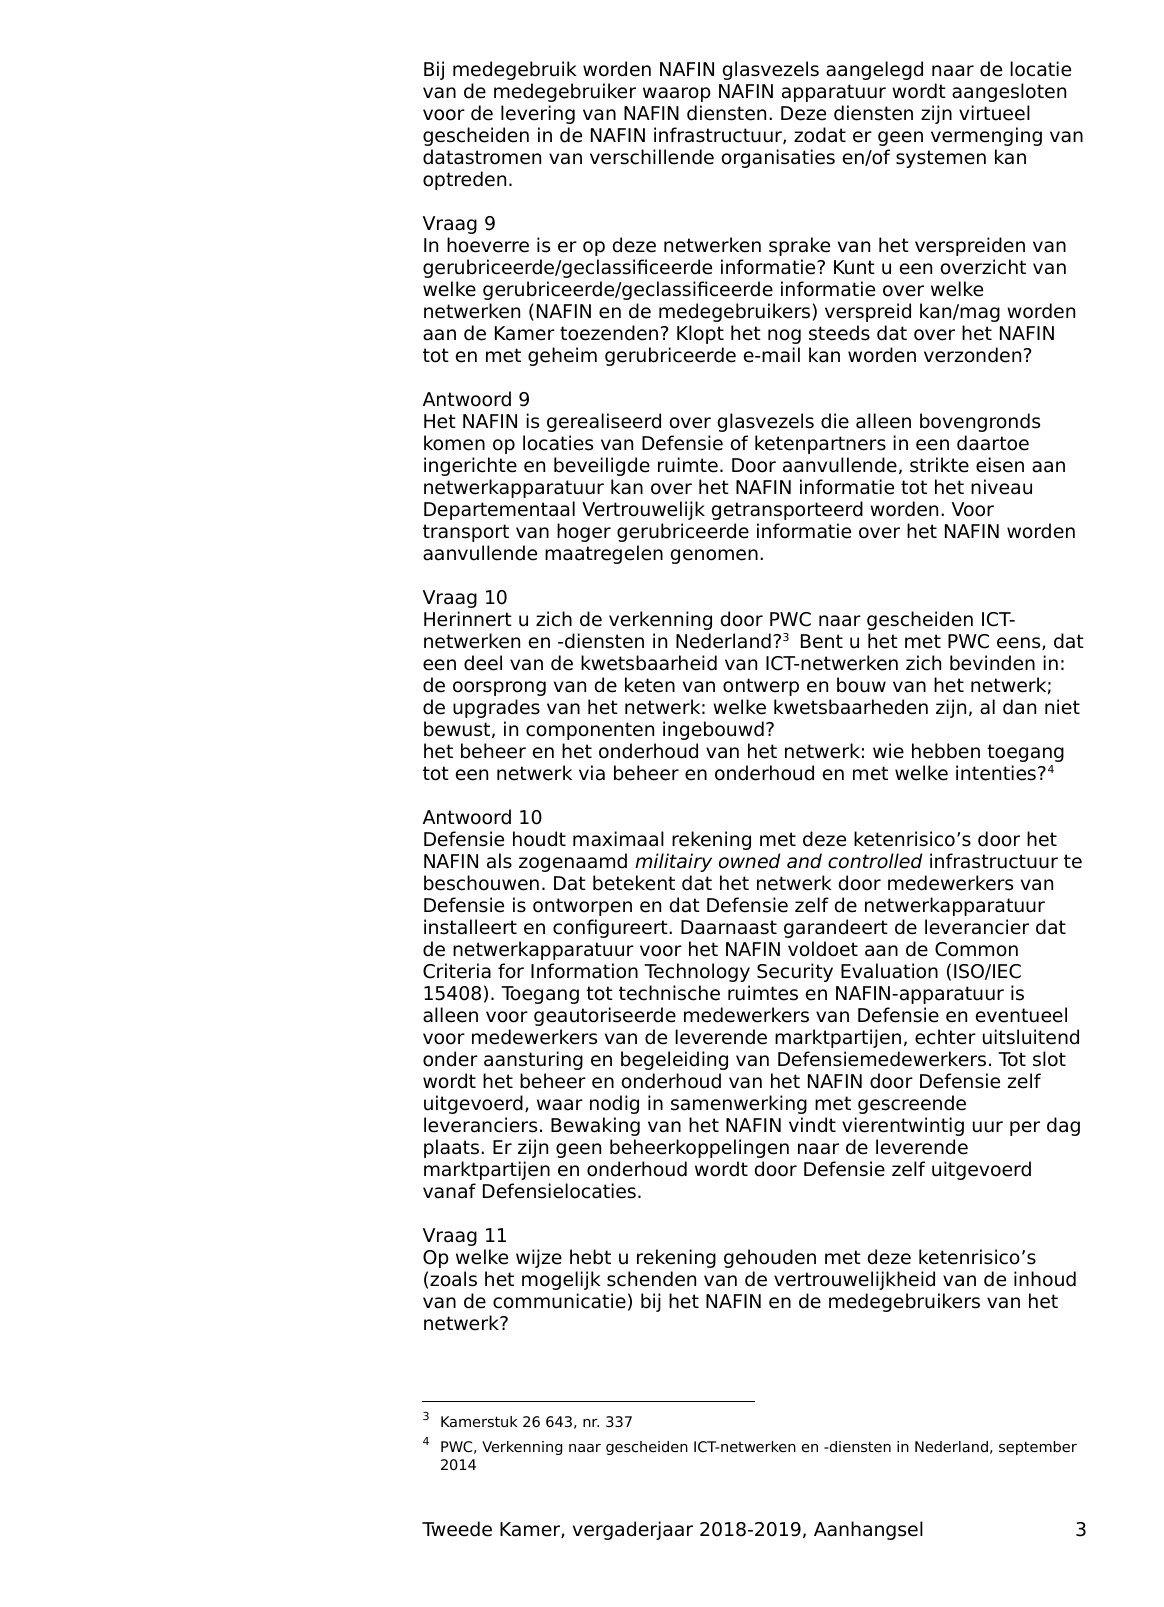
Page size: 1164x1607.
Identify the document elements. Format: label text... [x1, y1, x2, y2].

text Kamerstuk 26 643, nr. 337 [422, 1410, 1087, 1432]
text Antwoord 9 [422, 389, 1087, 411]
text Het NAFIN is gerealiseerd over glasvezels die alleen bovengronds komen op locaties van Defensie of ketenpartners in een daartoe ingerichte en beveiligde ruimte. Door aanvullende, strikte eisen aan netwerkapparatuur kan over het NAFIN informatie tot het niveau Departementaal Vertrouwelijk getransporteerd worden. Voor transport van hoger gerubriceerde informatie over het NAFIN worden aanvullende maatregelen genomen. [422, 411, 1087, 565]
text Op welke wijze hebt u rekening gehouden met deze ketenrisico’s (zoals het mogelijk schenden van de vertrouwelijkheid van de inhoud van de communicatie) bij het NAFIN en de medegebruikers van het netwerk? [422, 1247, 1087, 1335]
text In hoeverre is er op deze netwerken sprake van het verspreiden van gerubriceerde/geclassificeerde informatie? Kunt u een overzicht van welke gerubriceerde/geclassificeerde informatie over welke netwerken (NAFIN en de medegebruikers) verspreid kan/mag worden aan de Kamer toezenden? Klopt het nog steeds dat over het NAFIN tot en met geheim gerubriceerde e-mail kan worden verzonden? [422, 235, 1087, 367]
text het beheer en het onderhoud van het netwerk: wie hebben toegang tot een netwerk via beheer en onderhoud en met welke intenties? [422, 741, 1087, 785]
text Defensie houdt maximaal rekening met deze ketenrisico’s door het NAFIN als zogenaamd militairy owned and controlled infrastructuur te beschouwen. Dat betekent dat het netwerk door medewerkers van Defensie is ontworpen en dat Defensie zelf de netwerkapparatuur installeert en configureert. Daarnaast garandeert de leverancier dat de netwerkapparatuur voor het NAFIN voldoet aan de Common Criteria for Information Technology Security Evaluation (ISO/IEC 15408). Toegang tot technische ruimtes en NAFIN-apparatuur is alleen voor geautoriseerde medewerkers van Defensie en eventueel voor medewerkers van de leverende marktpartijen, echter uitsluitend onder aansturing en begeleiding van Defensiemedewerkers. Tot slot wordt het beheer en onderhoud van het NAFIN door Defensie zelf uitgevoerd, waar nodig in samenwerking met gescreende leveranciers. Bewaking van het NAFIN vindt vierentwintig uur per dag plaats. Er zijn geen beheerkoppelingen naar de leverende marktpartijen en onderhoud wordt door Defensie zelf uitgevoerd vanaf Defensielocaties. [422, 829, 1087, 1203]
text Bij medegebruik worden NAFIN glasvezels aangelegd naar de locatie van de medegebruiker waarop NAFIN apparatuur wordt aangesloten voor de levering van NAFIN diensten. Deze diensten zijn virtueel gescheiden in de NAFIN infrastructuur, zodat er geen vermenging van datastromen van verschillende organisaties en/of systemen kan optreden. [422, 59, 1087, 191]
text Vraag 10 [422, 587, 1087, 609]
text de upgrades van het netwerk: welke kwetsbaarheden zijn, al dan niet bewust, in componenten ingebouwd? [422, 697, 1087, 741]
text de oorsprong van de keten van ontwerp en bouw van het netwerk; [422, 675, 1087, 697]
text Vraag 11 [422, 1225, 1087, 1247]
text Herinnert u zich de verkenning door PWC naar gescheiden ICT-netwerken en -diensten in Nederland? Bent u het met PWC eens, dat een deel van de kwetsbaarheid van ICT-netwerken zich bevinden in: [422, 609, 1087, 675]
text PWC, Verkenning naar gescheiden ICT-netwerken en -diensten in Nederland, september 2014 [422, 1435, 1087, 1474]
text Antwoord 10 [422, 807, 1087, 829]
text Vraag 9 [422, 213, 1087, 235]
